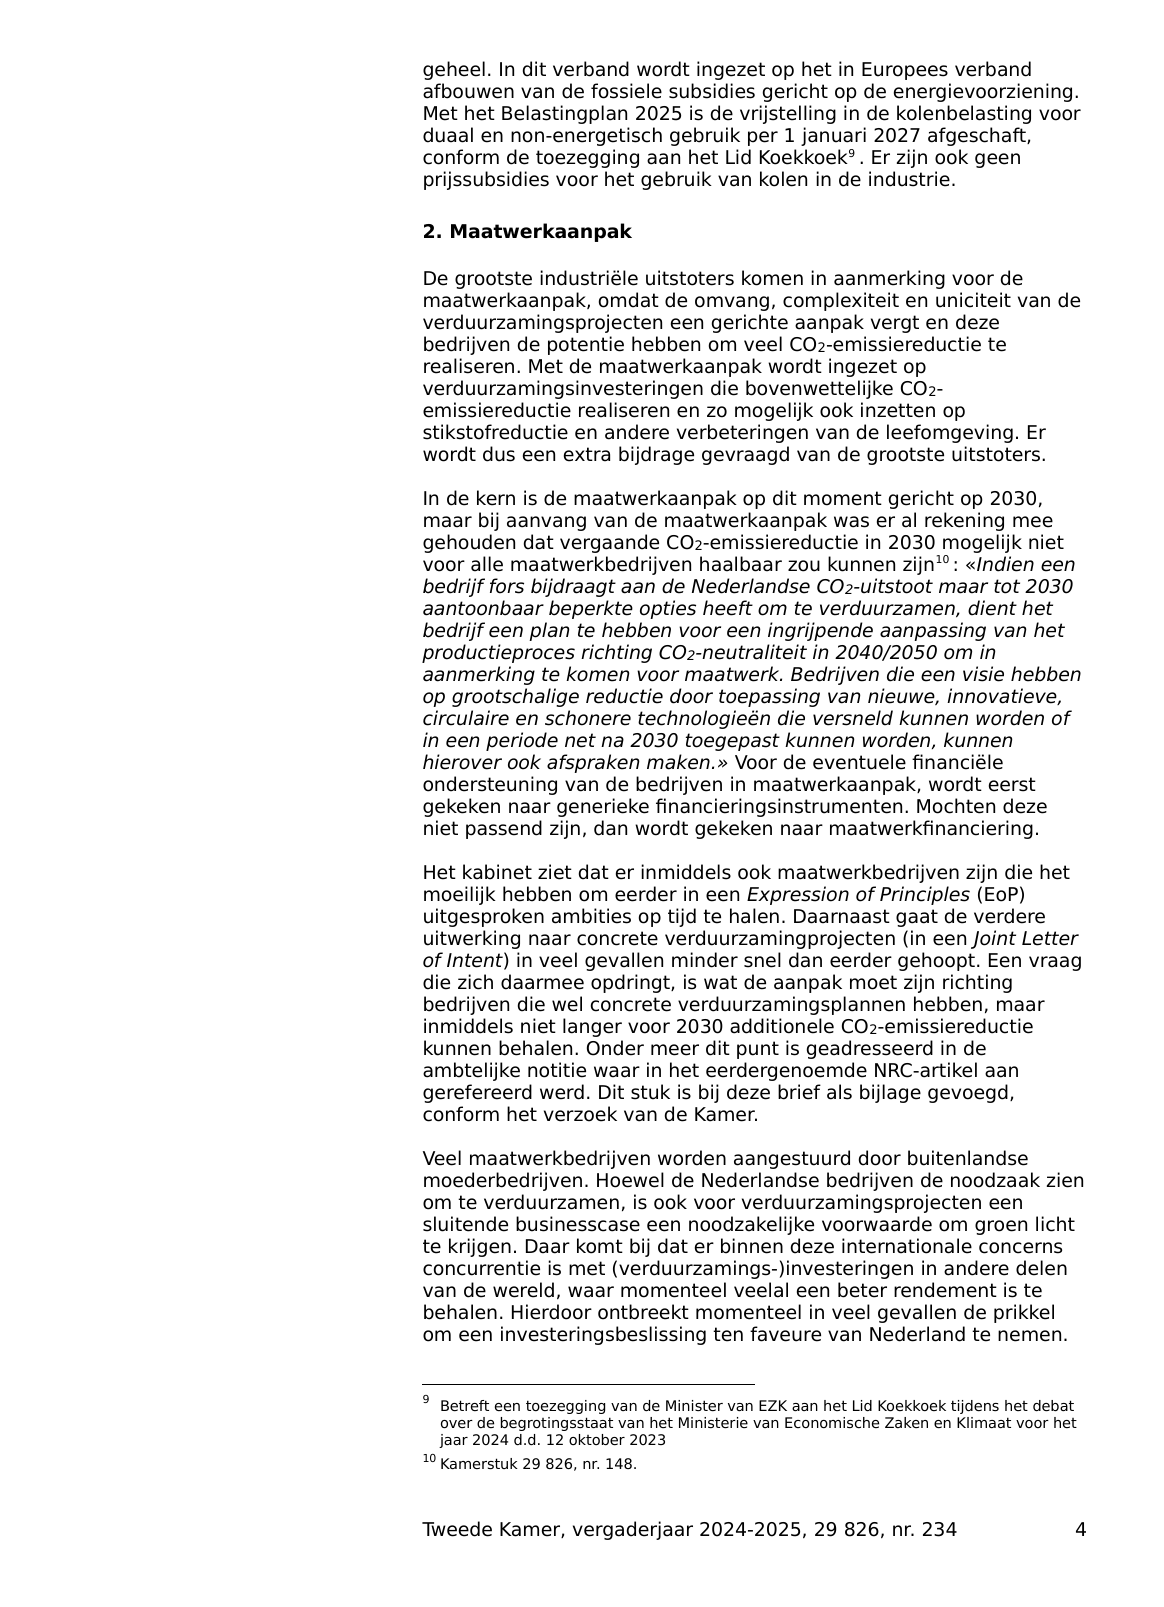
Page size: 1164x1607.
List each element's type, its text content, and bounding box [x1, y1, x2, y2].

text Betreft een toezegging van de Minister van EZK aan het Lid Koekkoek tijdens het debat over de begrotingsstaat van het Ministerie van Economische Zaken en Klimaat voor het jaar 2024 d.d. 12 oktober 2023 [422, 1393, 1087, 1449]
text De grootste industriële uitstoters komen in aanmerking voor de maatwerkaanpak, omdat de omvang, complexiteit en uniciteit van de verduurzamingsprojecten een gerichte aanpak vergt en deze bedrijven de potentie hebben om veel CO2-emissiereductie te realiseren. Met de maatwerkaanpak wordt ingezet op verduurzamingsinvesteringen die bovenwettelijke CO2-emissiereductie realiseren en zo mogelijk ook inzetten op stikstofreductie en andere verbeteringen van de leefomgeving. Er wordt dus een extra bijdrage gevraagd van de grootste uitstoters. [422, 268, 1087, 466]
text In de kern is de maatwerkaanpak op dit moment gericht op 2030, maar bij aanvang van de maatwerkaanpak was er al rekening mee gehouden dat vergaande CO2-emissiereductie in 2030 mogelijk niet voor alle maatwerkbedrijven haalbaar zou kunnen zijn: «Indien een bedrijf fors bijdraagt aan de Nederlandse CO2-uitstoot maar tot 2030 aantoonbaar beperkte opties heeft om te verduurzamen, dient het bedrijf een plan te hebben voor een ingrijpende aanpassing van het productieproces richting CO2-neutraliteit in 2040/2050 om in aanmerking te komen voor maatwerk. Bedrijven die een visie hebben op grootschalige reductie door toepassing van nieuwe, innovatieve, circulaire en schonere technologieën die versneld kunnen worden of in een periode net na 2030 toegepast kunnen worden, kunnen hierover ook afspraken maken.» Voor de eventuele financiële ondersteuning van de bedrijven in maatwerkaanpak, wordt eerst gekeken naar generieke financieringsinstrumenten. Mochten deze niet passend zijn, dan wordt gekeken naar maatwerkfinanciering. [422, 488, 1087, 839]
text Het kabinet ziet dat er inmiddels ook maatwerkbedrijven zijn die het moeilijk hebben om eerder in een Expression of Principles (EoP) uitgesproken ambities op tijd te halen. Daarnaast gaat de verdere uitwerking naar concrete verduurzamingprojecten (in een Joint Letter of Intent) in veel gevallen minder snel dan eerder gehoopt. Een vraag die zich daarmee opdringt, is wat de aanpak moet zijn richting bedrijven die wel concrete verduurzamingsplannen hebben, maar inmiddels niet langer voor 2030 additionele CO2-emissiereductie kunnen behalen. Onder meer dit punt is geadresseerd in de ambtelijke notitie waar in het eerdergenoemde NRC-artikel aan gerefereerd werd. Dit stuk is bij deze brief als bijlage gevoegd, conform het verzoek van de Kamer. [422, 862, 1087, 1126]
text geheel. In dit verband wordt ingezet op het in Europees verband afbouwen van de fossiele subsidies gericht op de energievoorziening. Met het Belastingplan 2025 is de vrĳstelling in de kolenbelasting voor duaal en non-energetisch gebruik per 1 januari 2027 afgeschaft, conform de toezegging aan het Lid Koekkoek. Er zijn ook geen prijssubsidies voor het gebruik van kolen in de industrie. [422, 59, 1087, 191]
text Veel maatwerkbedrijven worden aangestuurd door buitenlandse moederbedrijven. Hoewel de Nederlandse bedrijven de noodzaak zien om te verduurzamen, is ook voor verduurzamingsprojecten een sluitende businesscase een noodzakelijke voorwaarde om groen licht te krijgen. Daar komt bij dat er binnen deze internationale concerns concurrentie is met (verduurzamings-)investeringen in andere delen van de wereld, waar momenteel veelal een beter rendement is te behalen. Hierdoor ontbreekt momenteel in veel gevallen de prikkel om een investeringsbeslissing ten faveure van Nederland te nemen. [422, 1148, 1087, 1346]
subtitle 2. Maatwerkaanpak [422, 221, 1087, 243]
text Kamerstuk 29 826, nr. 148. [422, 1452, 1087, 1474]
